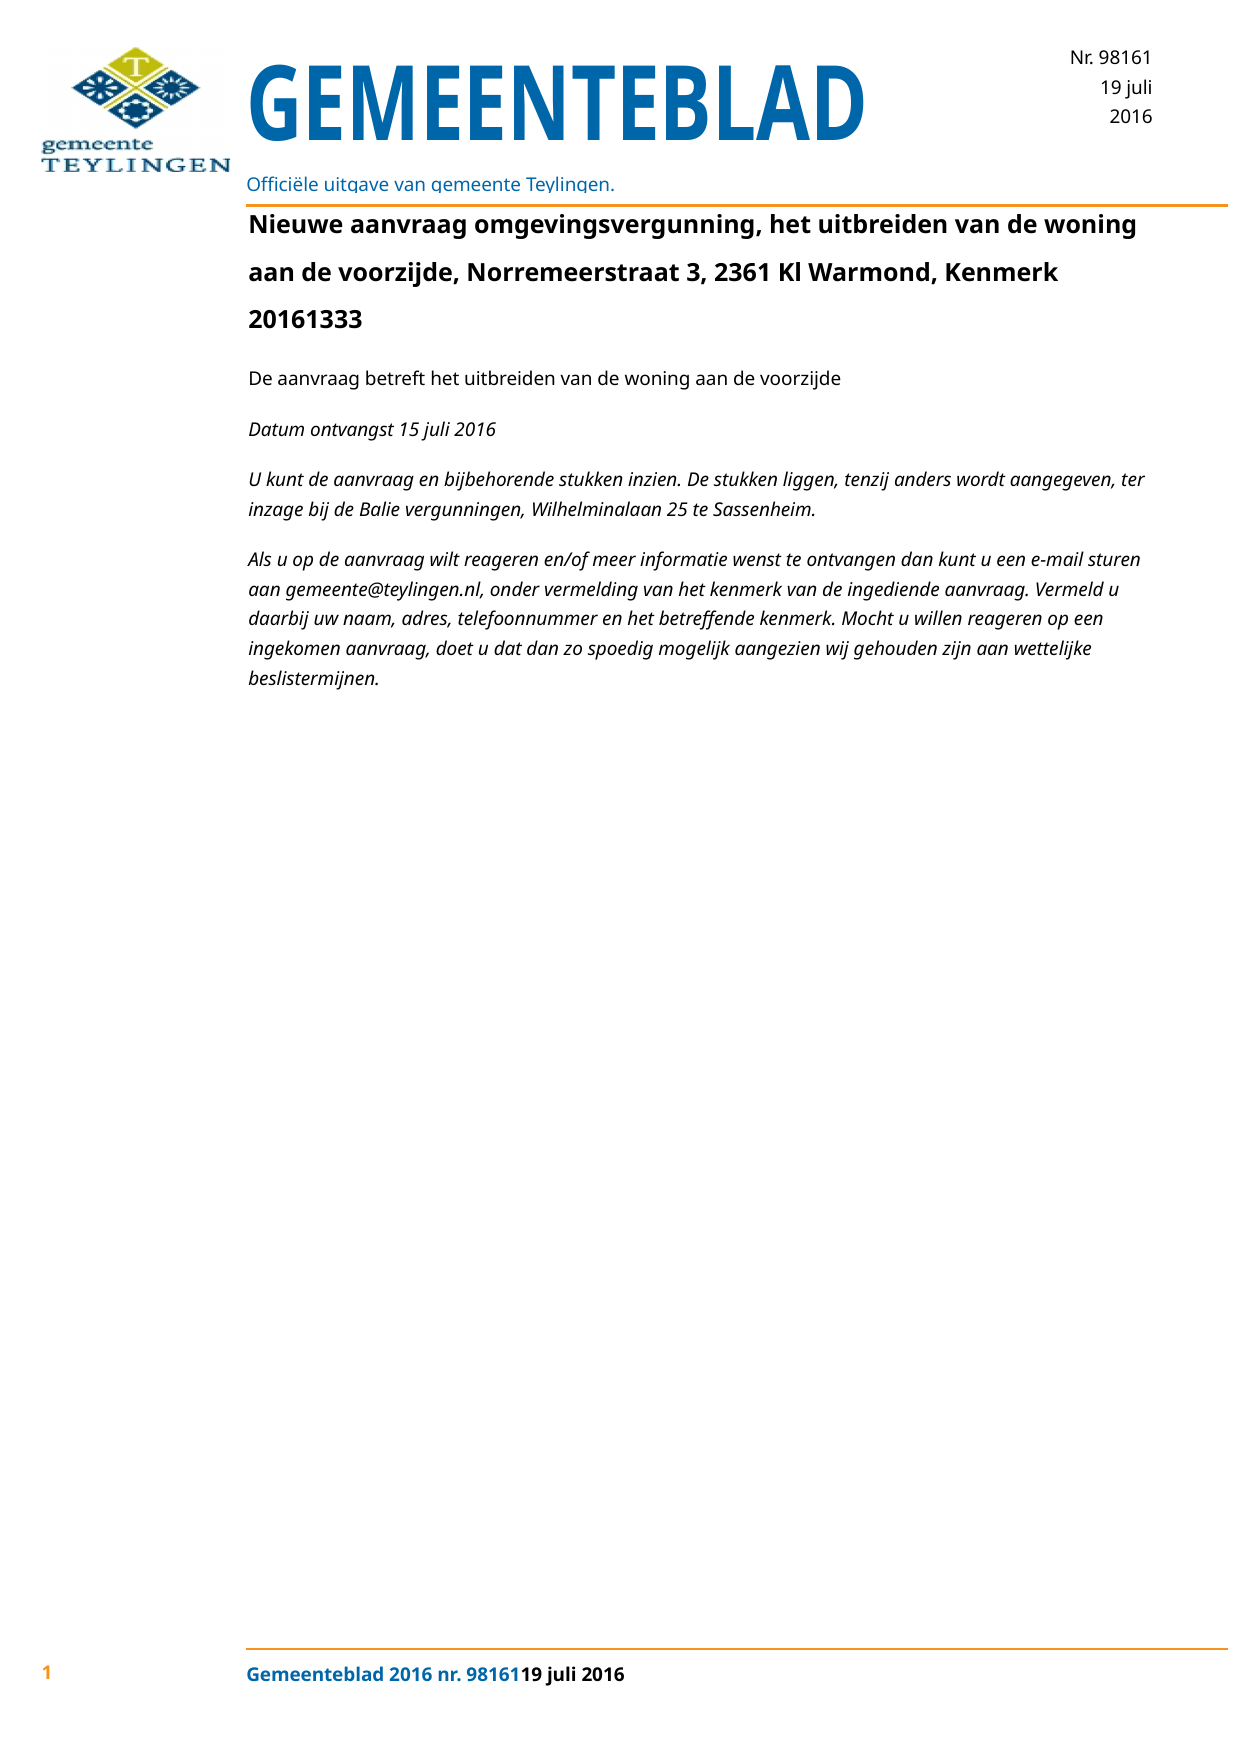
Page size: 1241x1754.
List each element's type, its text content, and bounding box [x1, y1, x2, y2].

text Nieuwe aanvraag omgevingsvergunning, het uitbreiden van de woning aan de voorzijde, Norremeerstraat 3, 2361 Kl Warmond, Kenmerk 20161333 [248, 207, 1152, 336]
text Datum ontvangst 15 juli 2016 [248, 416, 1152, 442]
picture [41, 47, 231, 172]
text U kunt de aanvraag en bijbehorende stukken inzien. De stukken liggen, tenzij anders wordt aangegeven, ter inzage bij de Balie vergunningen, Wilhelminalaan 25 te Sassenheim. [248, 466, 1152, 522]
text Als u op de aanvraag wilt reageren en/of meer informatie wenst te ontvangen dan kunt u een e-mail sturen aan gemeente@teylingen.nl, onder vermelding van het kenmerk van de ingediende aanvraag. Vermeld u daarbij uw naam, adres, telefoonnummer en het betreffende kenmerk. Mocht u willen reageren op een ingekomen aanvraag, doet u dat dan zo spoedig mogelijk aangezien wij gehouden zijn aan wettelijke beslistermijnen. [248, 546, 1152, 690]
text De aanvraag betreft het uitbreiden van de woning aan de voorzijde [248, 366, 1152, 391]
